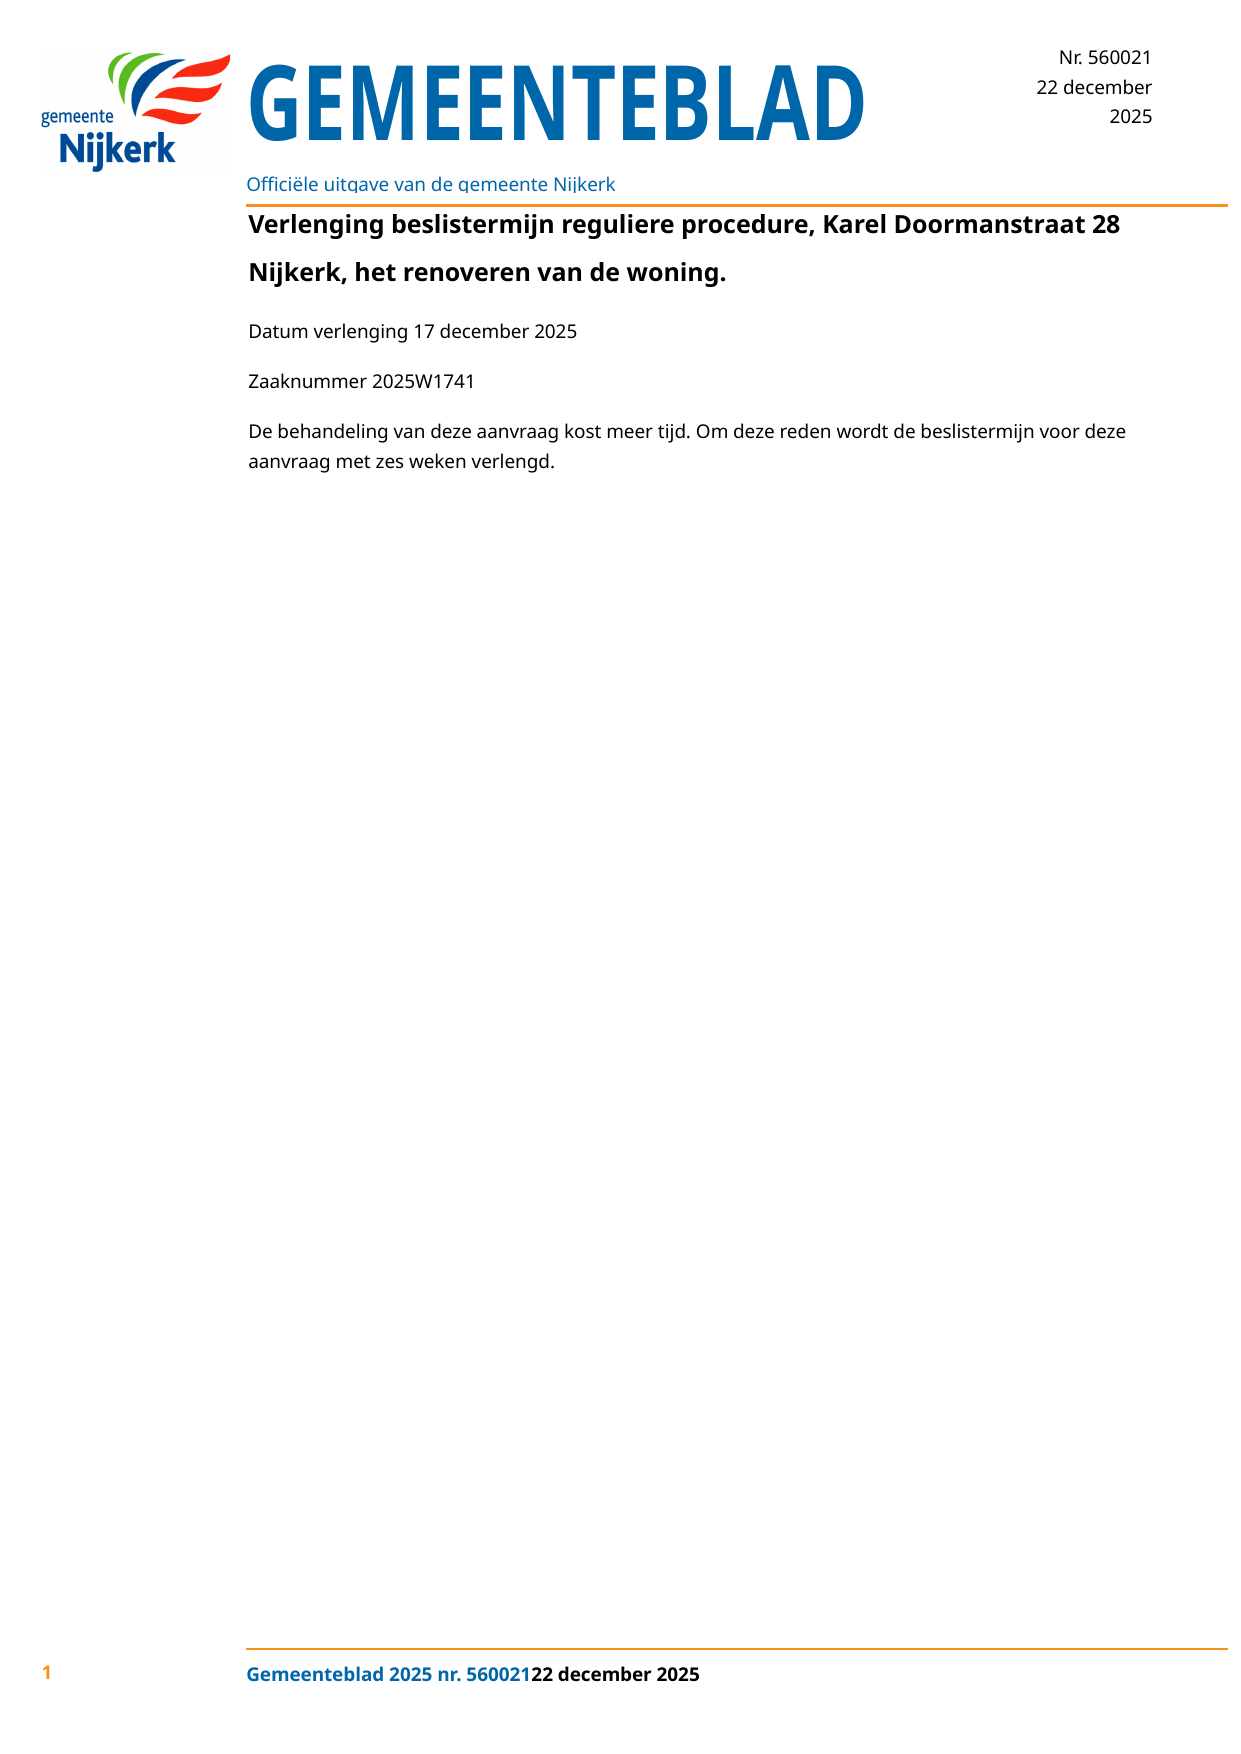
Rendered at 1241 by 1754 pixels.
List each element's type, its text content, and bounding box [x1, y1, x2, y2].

text De behandeling van deze aanvraag kost meer tijd. Om deze reden wordt de beslistermijn voor deze aanvraag met zes weken verlengd. [248, 419, 1152, 474]
text Datum verlenging 17 december 2025 [248, 318, 1152, 344]
text Verlenging beslistermijn reguliere procedure, Karel Doormanstraat 28 Nijkerk, het renoveren van de woning. [248, 207, 1152, 288]
text Zaaknummer 2025W1741 [248, 368, 1152, 394]
picture [41, 47, 231, 172]
